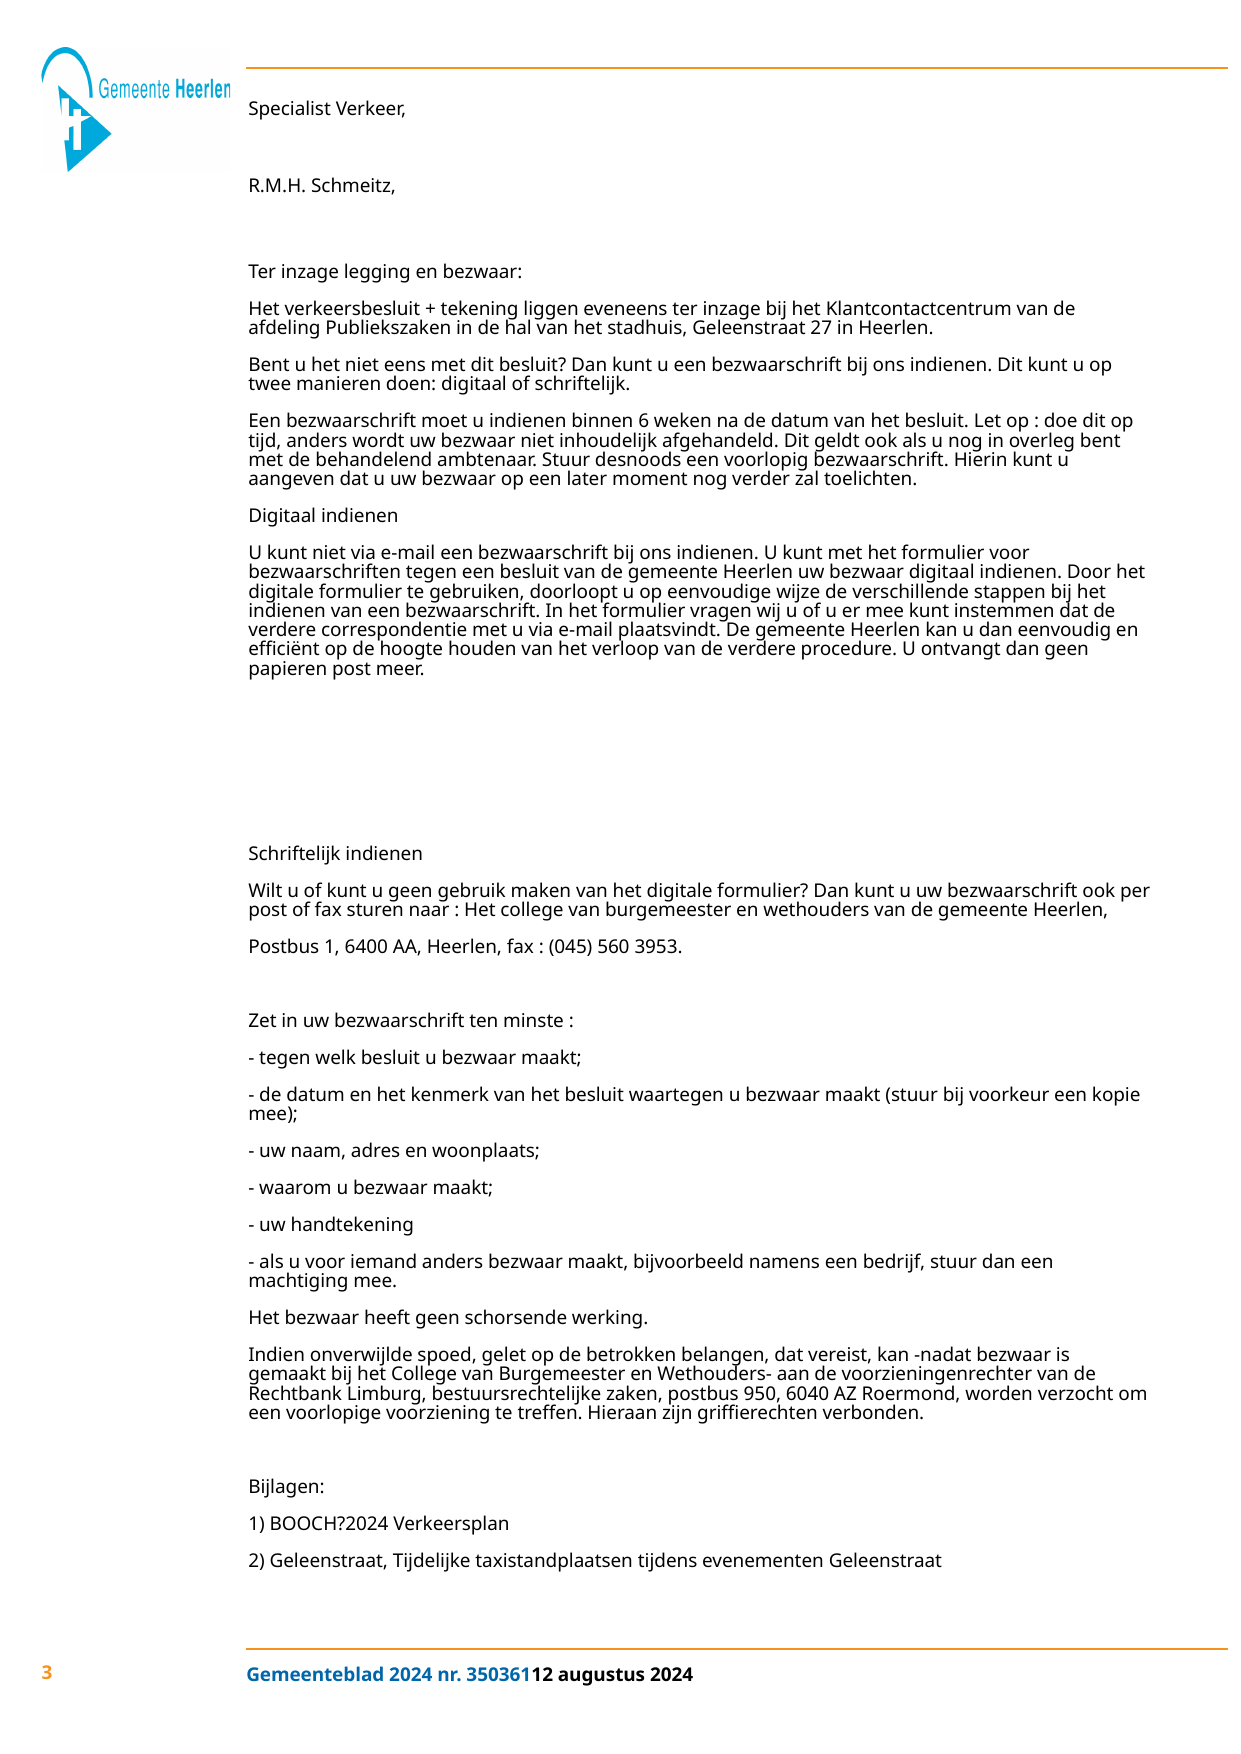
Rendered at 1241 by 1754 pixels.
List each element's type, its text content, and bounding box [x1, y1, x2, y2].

text - waarom u bezwaar maakt; [248, 1179, 1152, 1198]
text Postbus 1, 6400 AA, Heerlen, fax : (045) 560 3953. [248, 938, 1152, 957]
text - uw handtekening [248, 1216, 1152, 1235]
text R.M.H. Schmeitz, [248, 172, 1152, 198]
text Digitaal indienen [248, 507, 1152, 526]
text Bent u het niet eens met dit besluit? Dan kunt u een bezwaarschrift bij ons indienen. Dit kunt u op twee manieren doen: digitaal of schriftelijk. [248, 356, 1152, 394]
text Een bezwaarschrift moet u indienen binnen 6 weken na de datum van het besluit. Let op : doe dit op tijd, anders wordt uw bezwaar niet inhoudelijk afgehandeld. Dit geldt ook als u nog in overleg bent met de behandelend ambtenaar. Stuur desnoods een voorlopig bezwaarschrift. Hierin kunt u aangeven dat u uw bezwaar op een later moment nog verder zal toelichten. [248, 412, 1152, 489]
text U kunt niet via e-mail een bezwaarschrift bij ons indienen. U kunt met het formulier voor bezwaarschriften tegen een besluit van de gemeente Heerlen uw bezwaar digitaal indienen. Door het digitale formulier te gebruiken, doorloopt u op eenvoudige wijze de verschillende stappen bij het indienen van een bezwaarschrift. In het formulier vragen wij u of u er mee kunt instemmen dat de verdere correspondentie met u via e-mail plaatsvindt. De gemeente Heerlen kan u dan eenvoudig en efficiënt op de hoogte houden van het verloop van de verdere procedure. U ontvangt dan geen papieren post meer. [248, 544, 1152, 679]
text - uw naam, adres en woonplaats; [248, 1142, 1152, 1161]
text Zet in uw bezwaarschrift ten minste : [248, 1012, 1152, 1031]
text Het bezwaar heeft geen schorsende werking. [248, 1309, 1152, 1328]
text Specialist Verkeer, [248, 95, 1152, 121]
text Bijlagen: [248, 1478, 1152, 1497]
text 2) Geleenstraat, Tijdelijke taxistandplaatsen tijdens evenementen Geleenstraat [248, 1552, 1152, 1571]
picture [41, 47, 59, 70]
text Indien onverwijlde spoed, gelet op de betrokken belangen, dat vereist, kan -nadat bezwaar is gemaakt bij het College van Burgemeester en Wethouders- aan de voorzieningenrechter van de Rechtbank Limburg, bestuursrechtelijke zaken, postbus 950, 6040 AZ Roermond, worden verzocht om een voorlopige voorziening te treffen. Hieraan zijn griffierechten verbonden. [248, 1346, 1152, 1423]
picture [41, 47, 231, 172]
text - tegen welk besluit u bezwaar maakt; [248, 1049, 1152, 1068]
text Schriftelijk indienen [248, 844, 1152, 864]
text - als u voor iemand anders bezwaar maakt, bijvoorbeeld namens een bedrijf, stuur dan een machtiging mee. [248, 1253, 1152, 1291]
text Ter inzage legging en bezwaar: [248, 263, 1152, 282]
text Het verkeersbesluit + tekening liggen eveneens ter inzage bij het Klantcontactcentrum van de afdeling Publiekszaken in de hal van het stadhuis, Geleenstraat 27 in Heerlen. [248, 300, 1152, 338]
text Wilt u of kunt u geen gebruik maken van het digitale formulier? Dan kunt u uw bezwaarschrift ook per post of fax sturen naar : Het college van burgemeester en wethouders van de gemeente Heerlen, [248, 882, 1152, 920]
text - de datum en het kenmerk van het besluit waartegen u bezwaar maakt (stuur bij voorkeur een kopie mee); [248, 1086, 1152, 1124]
text 1) BOOCH?2024 Verkeersplan [248, 1515, 1152, 1534]
